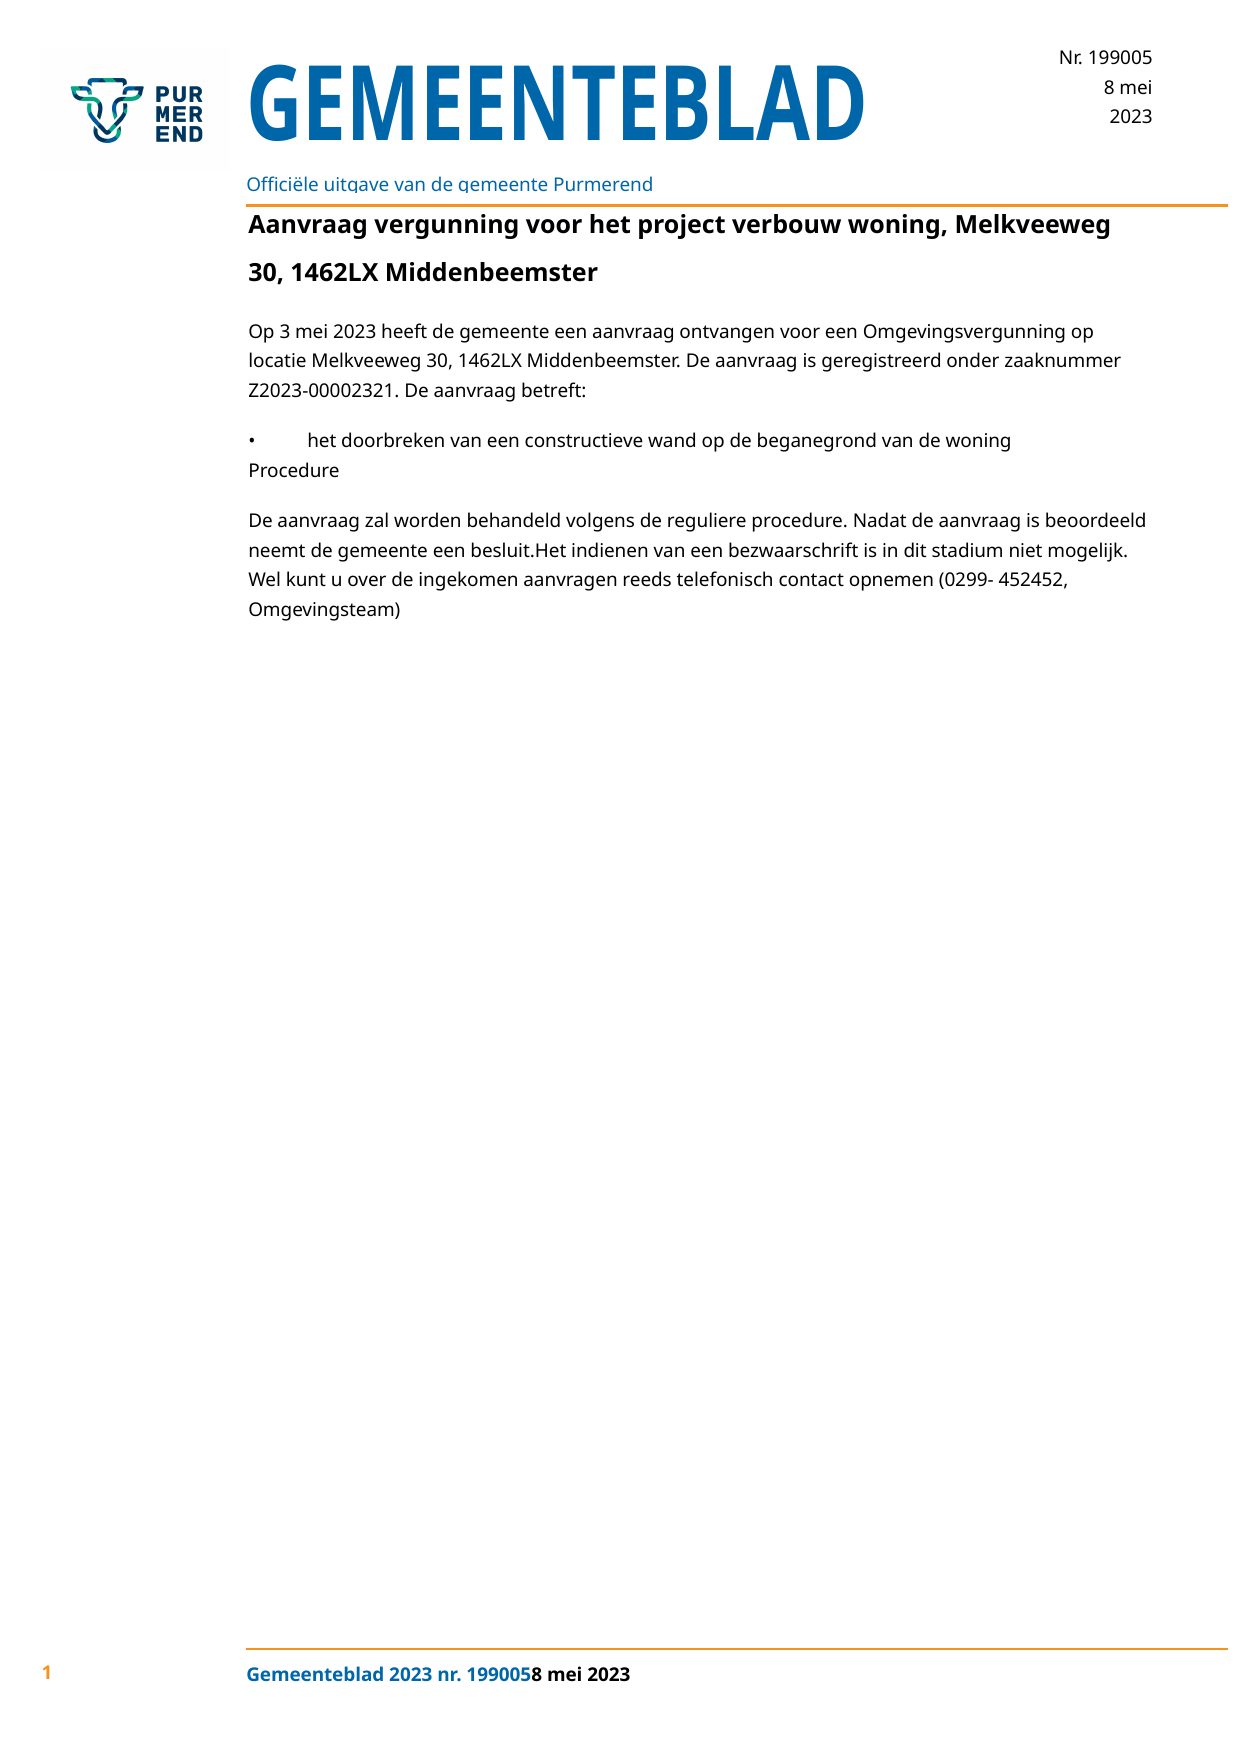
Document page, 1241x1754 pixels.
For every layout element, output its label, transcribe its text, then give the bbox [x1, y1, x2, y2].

text De aanvraag zal worden behandeld volgens de reguliere procedure. Nadat de aanvraag is beoordeeld neemt de gemeente een besluit.Het indienen van een bezwaarschrift is in dit stadium niet mogelijk. Wel kunt u over de ingekomen aanvragen reeds telefonisch contact opnemen (0299- 452452, Omgevingsteam) [248, 507, 1152, 622]
list het doorbreken van een constructieve wand op de beganegrond van de woning [248, 427, 1152, 453]
picture [41, 47, 231, 172]
text Aanvraag vergunning voor het project verbouw woning, Melkveeweg 30, 1462LX Middenbeemster [248, 207, 1152, 288]
text Procedure [248, 457, 1152, 483]
text Op 3 mei 2023 heeft de gemeente een aanvraag ontvangen voor een Omgevingsvergunning op locatie Melkveeweg 30, 1462LX Middenbeemster. De aanvraag is geregistreerd onder zaaknummer Z2023-00002321. De aanvraag betreft: [248, 318, 1152, 403]
